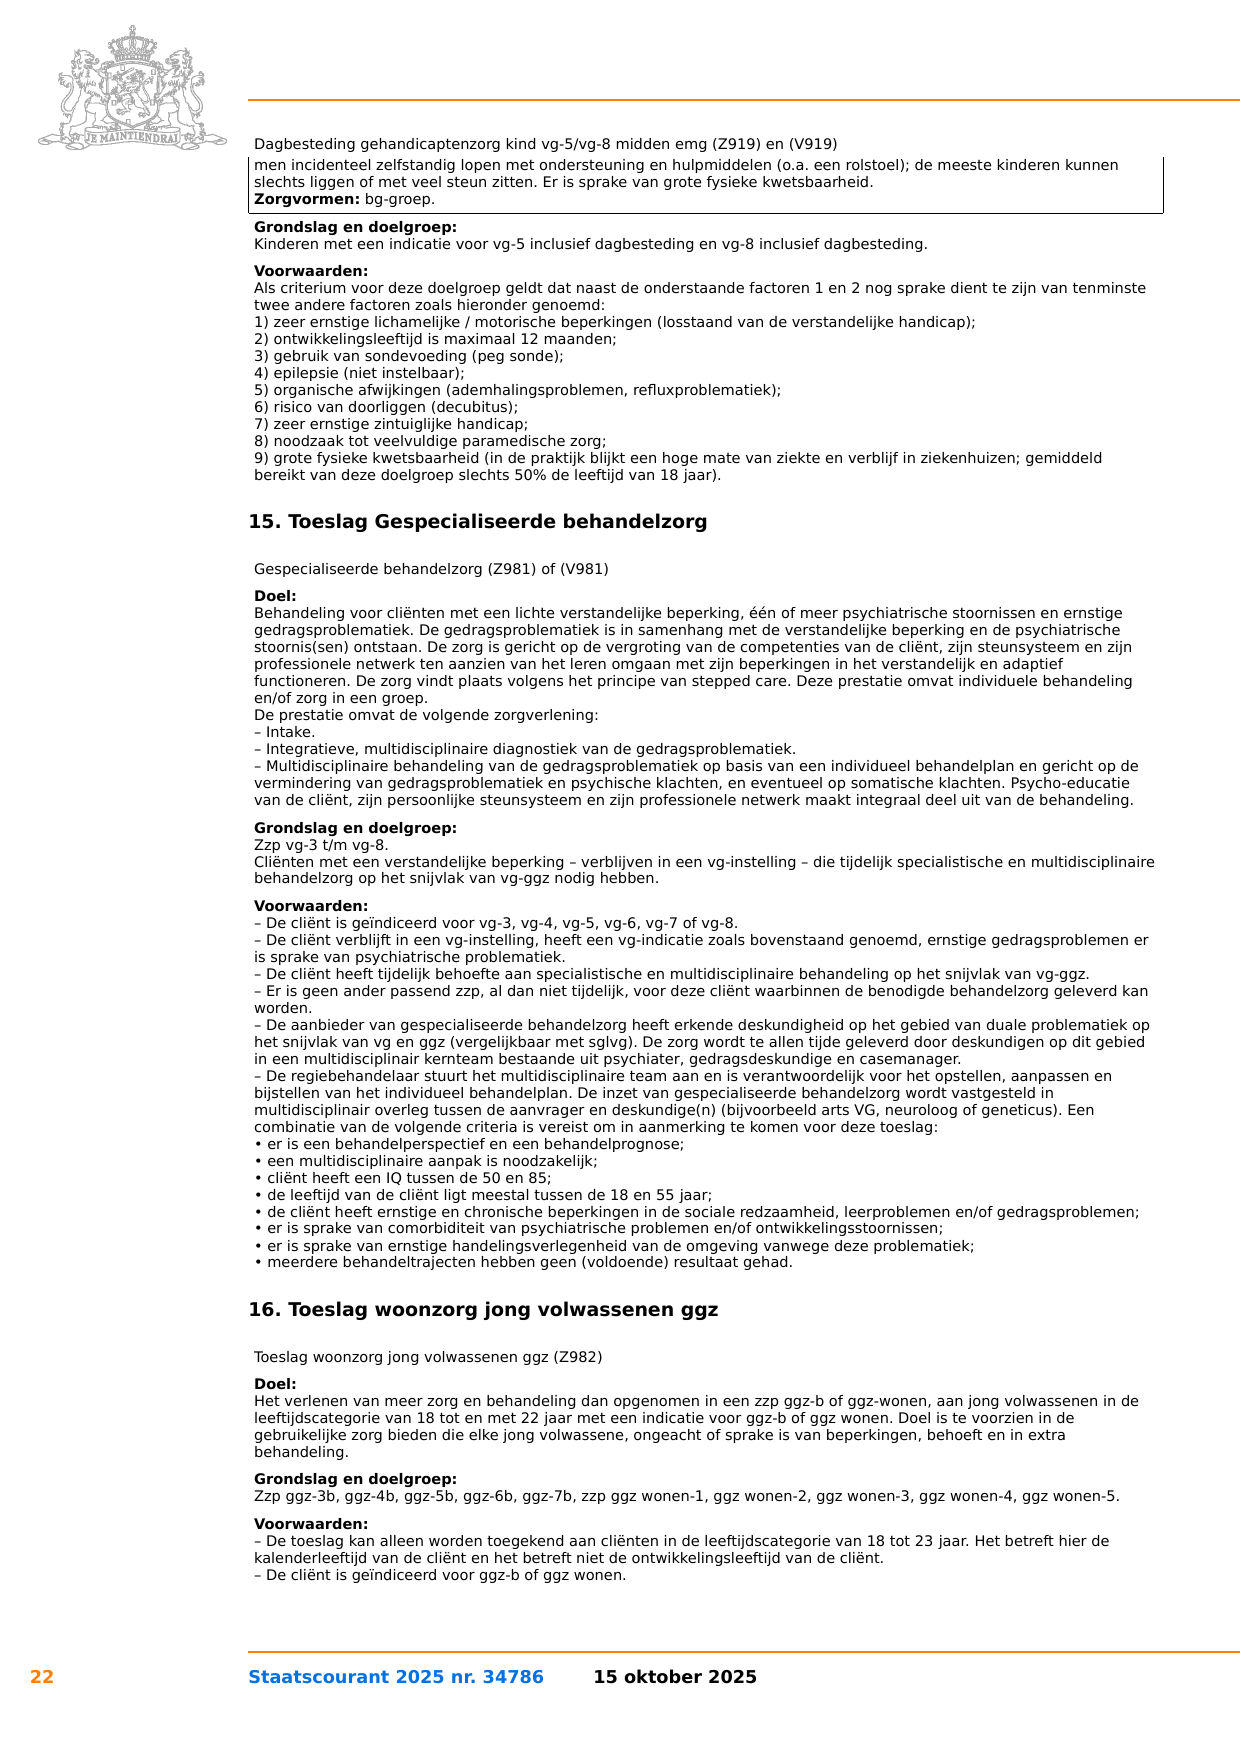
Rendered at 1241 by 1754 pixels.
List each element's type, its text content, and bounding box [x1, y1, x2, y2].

subtitle 15. Toeslag Gespecialiseerde behandelzorg [248, 511, 1163, 533]
table_header Gespecialiseerde behandelzorg (Z981) of (V981) [249, 556, 1163, 583]
table_cell Doel: Het verlenen van meer zorg en behandeling dan opgenomen in een zzp ggz-b of ggz-wonen, aan jong volwassenen in de leeftijdscategorie van 18 tot en met 22 jaar met een indicatie voor ggz-b of ggz wonen. Doel is te voorzien in de gebruikelijke zorg bieden die elke jong volwassene, ongeacht of sprake is van beperkingen, behoeft en in extra behandeling. [249, 1371, 1163, 1466]
table_header Dagbesteding gehandicaptenzorg kind vg-5/vg-8 midden emg (Z919) en (V919) [249, 131, 1163, 157]
table_header Toeslag woonzorg jong volwassenen ggz (Z982) [249, 1344, 1163, 1370]
table_cell Grondslag en doelgroep: Zzp vg-3 t/m vg-8. Cliënten met een verstandelijke beperking – verblijven in een vg-instelling – die tijdelijk specialistische en multidisciplinaire behandelzorg op het snijvlak van vg-ggz nodig hebben. [249, 815, 1163, 892]
table_cell Voorwaarden: – De toeslag kan alleen worden toegekend aan cliënten in de leeftijdscategorie van 18 tot 23 jaar. Het betreft hier de kalenderleeftijd van de cliënt en het betreft niet de ontwikkelingsleeftijd van de cliënt. – De cliënt is geïndiceerd voor ggz-b of ggz wonen. [249, 1511, 1163, 1588]
table_cell Grondslag en doelgroep: Zzp ggz-3b, ggz-4b, ggz-5b, ggz-6b, ggz-7b, zzp ggz wonen-1, ggz wonen-2, ggz wonen-3, ggz wonen-4, ggz wonen-5. [249, 1467, 1163, 1510]
table_cell Grondslag en doelgroep: Kinderen met een indicatie voor vg-5 inclusief dagbesteding en vg-8 inclusief dagbesteding. [249, 214, 1163, 257]
picture [38, 25, 227, 150]
subtitle 16. Toeslag woonzorg jong volwassenen ggz [248, 1299, 1163, 1321]
table_cell Doel: Behandeling voor cliënten met een lichte verstandelijke beperking, één of meer psychiatrische stoornissen en ernstige gedragsproblematiek. De gedragsproblematiek is in samenhang met de verstandelijke beperking en de psychiatrische stoornis(sen) ontstaan. De zorg is gericht op de vergroting van de competenties van de cliënt, zijn steunsysteem en zijn professionele netwerk ten aanzien van het leren omgaan met zijn beperkingen in het verstandelijk en adaptief functioneren. De zorg vindt plaats volgens het principe van stepped care. Deze prestatie omvat individuele behandeling en/of zorg in een groep. De prestatie omvat de volgende zorgverlening: – Intake. – Integratieve, multidisciplinaire diagnostiek van de gedragsproblematiek. – Multidisciplinaire behandeling van de gedragsproblematiek op basis van een individueel behandelplan en gericht op de vermindering van gedragsproblematiek en psychische klachten, en eventueel op somatische klachten. Psycho-educatie van de cliënt, zijn persoonlijke steunsysteem en zijn professionele netwerk maakt integraal deel uit van de behandeling. [249, 584, 1163, 814]
table_cell Voorwaarden: Als criterium voor deze doelgroep geldt dat naast de onderstaande factoren 1 en 2 nog sprake dient te zijn van tenminste twee andere factoren zoals hieronder genoemd: 1) zeer ernstige lichamelijke / motorische beperkingen (losstaand van de verstandelijke handicap); 2) ontwikkelingsleeftijd is maximaal 12 maanden; 3) gebruik van sondevoeding (peg sonde); 4) epilepsie (niet instelbaar); 5) organische afwijkingen (ademhalingsproblemen, refluxproblematiek); 6) risico van doorliggen (decubitus); 7) zeer ernstige zintuiglijke handicap; 8) noodzaak tot veelvuldige paramedische zorg; 9) grote fysieke kwetsbaarheid (in de praktijk blijkt een hoge mate van ziekte en verblijf in ziekenhuizen; gemiddeld bereikt van deze doelgroep slechts 50% de leeftijd van 18 jaar). [249, 258, 1163, 488]
table_cell Voorwaarden: – De cliënt is geïndiceerd voor vg-3, vg-4, vg-5, vg-6, vg-7 of vg-8. – De cliënt verblijft in een vg-instelling, heeft een vg-indicatie zoals bovenstaand genoemd, ernstige gedragsproblemen er is sprake van psychiatrische problematiek. – De cliënt heeft tijdelijk behoefte aan specialistische en multidisciplinaire behandeling op het snijvlak van vg-ggz. – Er is geen ander passend zzp, al dan niet tijdelijk, voor deze cliënt waarbinnen de benodigde behandelzorg geleverd kan worden. – De aanbieder van gespecialiseerde behandelzorg heeft erkende deskundigheid op het gebied van duale problematiek op het snijvlak van vg en ggz (vergelijkbaar met sglvg). De zorg wordt te allen tijde geleverd door deskundigen op dit gebied in een multidisciplinair kernteam bestaande uit psychiater, gedragsdeskundige en casemanager. – De regiebehandelaar stuurt het multidisciplinaire team aan en is verantwoordelijk voor het opstellen, aanpassen en bijstellen van het individueel behandelplan. De inzet van gespecialiseerde behandelzorg wordt vastgesteld in multidisciplinair overleg tussen de aanvrager en deskundige(n) (bijvoorbeeld arts VG, neuroloog of geneticus). Een combinatie van de volgende criteria is vereist om in aanmerking te komen voor deze toeslag: • er is een behandelperspectief en een behandelprognose; • een multidisciplinaire aanpak is noodzakelijk; • cliënt heeft een IQ tussen de 50 en 85; • de leeftijd van de cliënt ligt meestal tussen de 18 en 55 jaar; • de cliënt heeft ernstige en chronische beperkingen in de sociale redzaamheid, leerproblemen en/of gedragsproblemen; • er is sprake van comorbiditeit van psychiatrische problemen en/of ontwikkelingsstoornissen; • er is sprake van ernstige handelingsverlegenheid van de omgeving vanwege deze problematiek; • meerdere behandeltrajecten hebben geen (voldoende) resultaat gehad. [249, 893, 1163, 1276]
table_cell men incidenteel zelfstandig lopen met ondersteuning en hulpmiddelen (o.a. een rolstoel); de meeste kinderen kunnen slechts liggen of met veel steun zitten. Er is sprake van grote fysieke kwetsbaarheid. Zorgvormen: bg-groep. [249, 158, 1163, 213]
